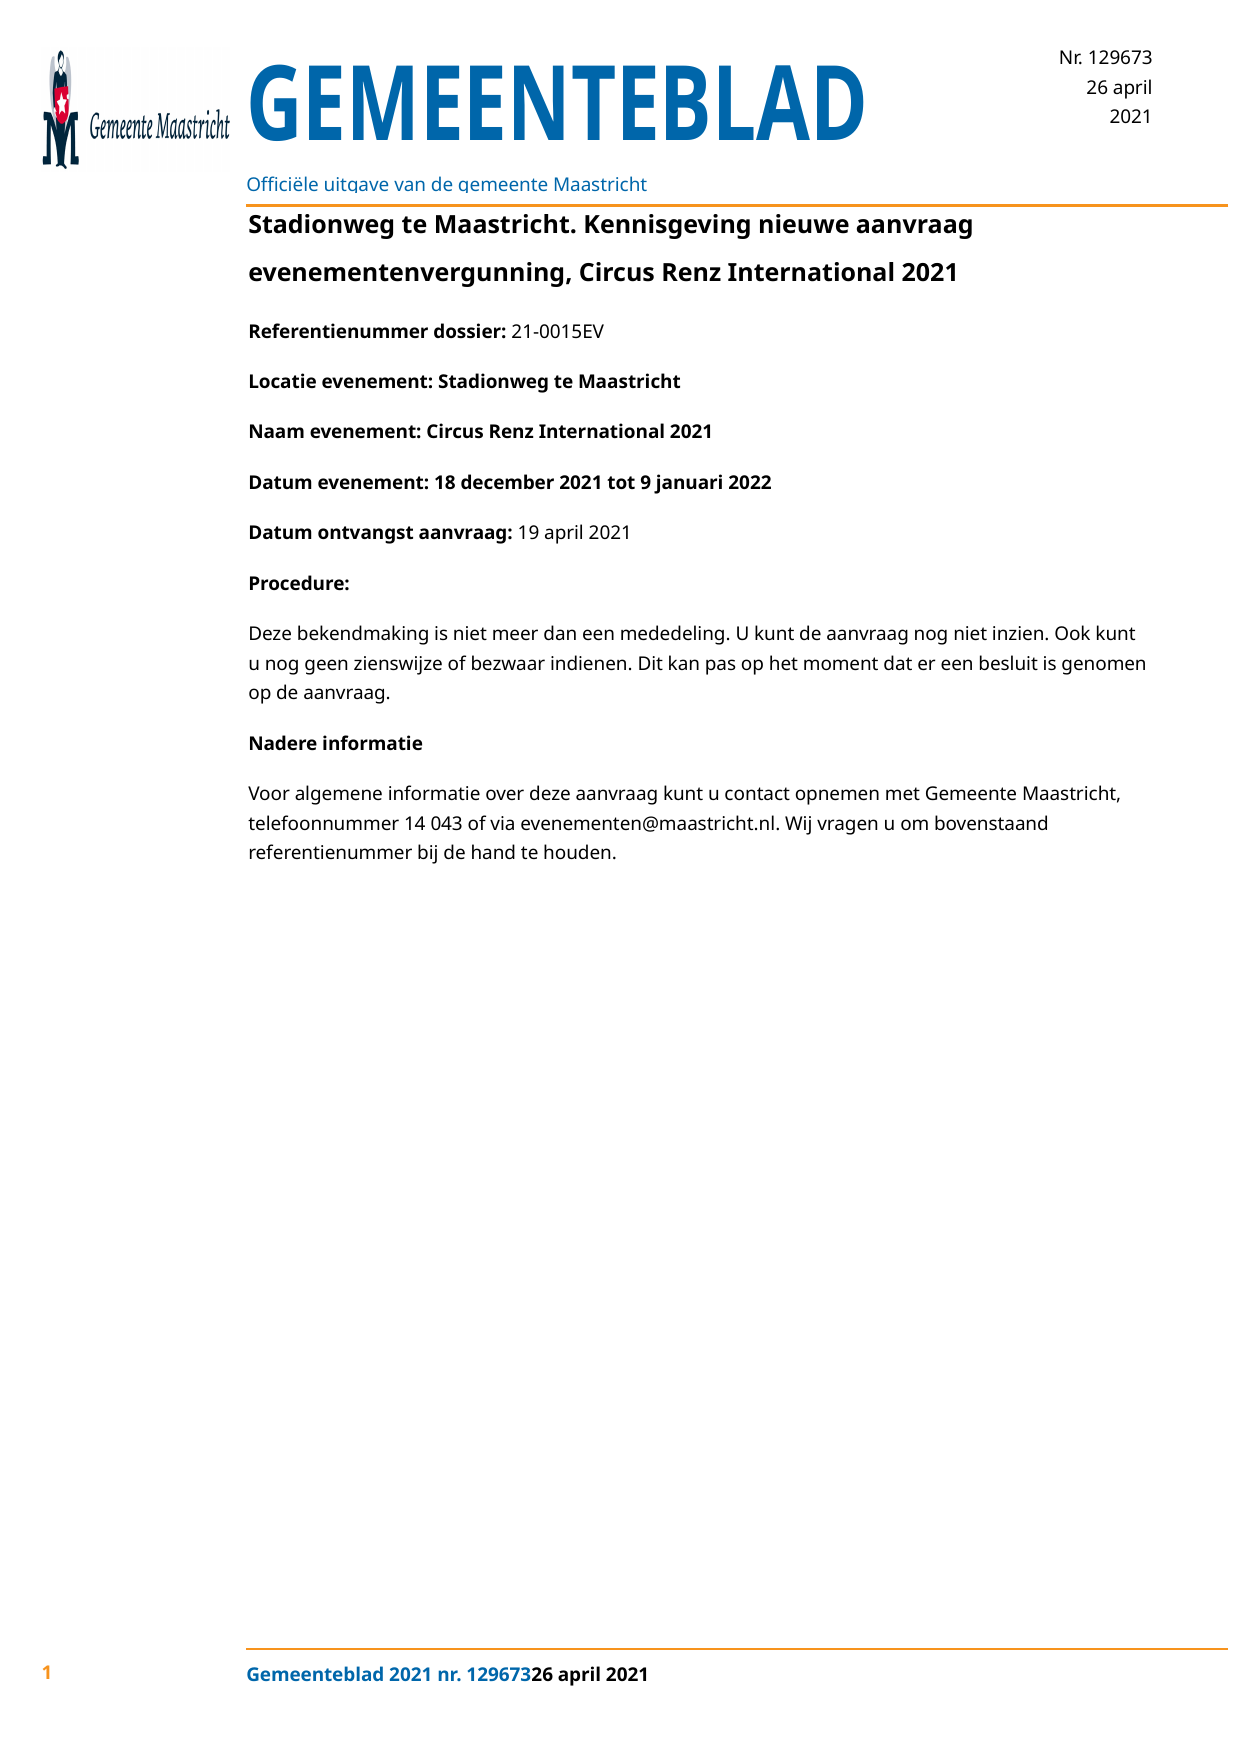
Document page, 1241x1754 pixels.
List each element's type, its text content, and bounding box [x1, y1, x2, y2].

text Naam evenement: Circus Renz International 2021 [248, 419, 1152, 444]
text Voor algemene informatie over deze aanvraag kunt u contact opnemen met Gemeente Maastricht, telefoonnummer 14 043 of via evenementen@maastricht.nl. Wij vragen u om bovenstaand referentienummer bij de hand te houden. [248, 780, 1152, 865]
text Nadere informatie [248, 730, 1152, 756]
text Datum ontvangst aanvraag: 19 april 2021 [248, 519, 1152, 545]
text Datum evenement: 18 december 2021 tot 9 januari 2022 [248, 469, 1152, 495]
text Deze bekendmaking is niet meer dan een mededeling. U kunt de aanvraag nog niet inzien. Ook kunt u nog geen zienswijze of bezwaar indienen. Dit kan pas op het moment dat er een besluit is genomen op de aanvraag. [248, 620, 1152, 705]
text Procedure: [248, 570, 1152, 596]
text Stadionweg te Maastricht. Kennisgeving nieuwe aanvraag evenementenvergunning, Circus Renz International 2021 [248, 207, 1152, 288]
text Locatie evenement: Stadionweg te Maastricht [248, 368, 1152, 394]
picture [41, 47, 231, 172]
text Referentienummer dossier: 21-0015EV [248, 318, 1152, 344]
